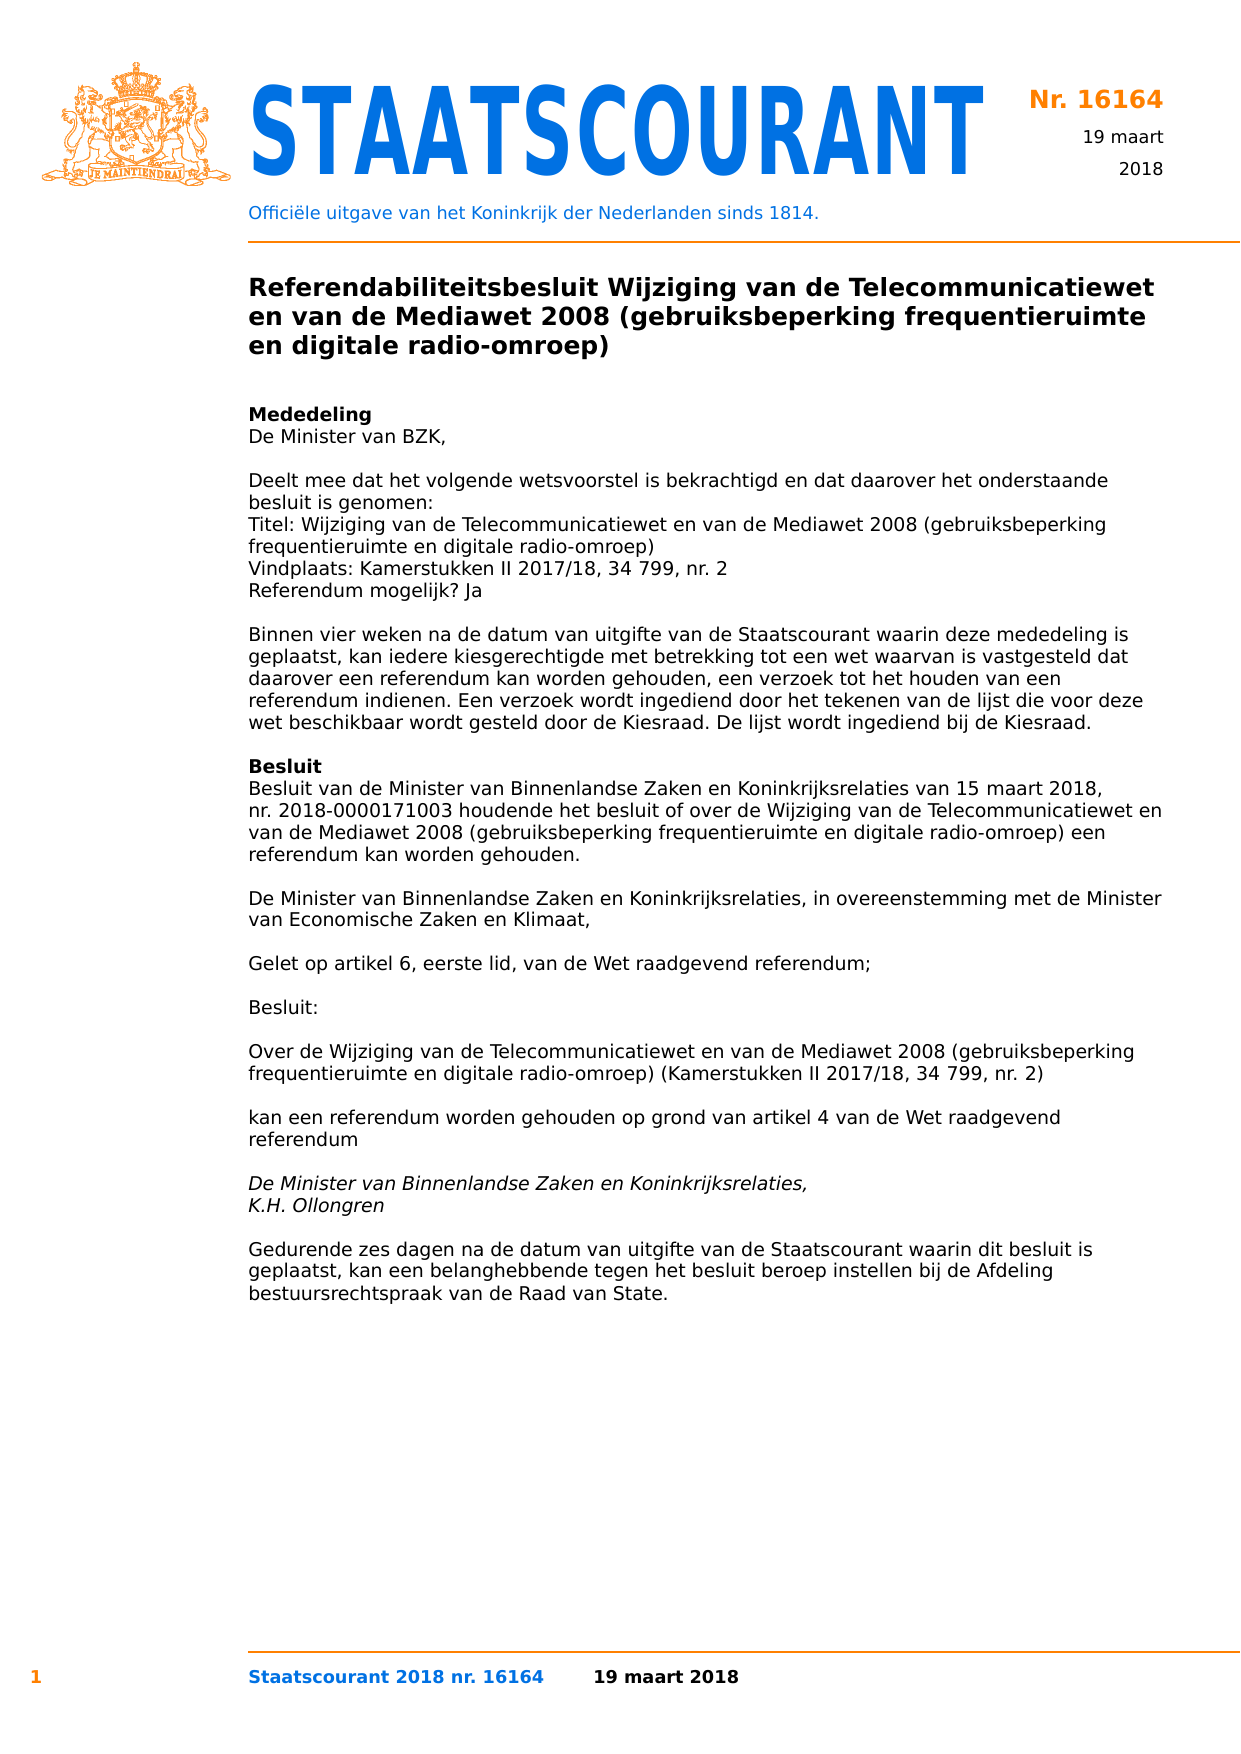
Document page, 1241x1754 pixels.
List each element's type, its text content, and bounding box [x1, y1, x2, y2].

text De Minister van Binnenlandse Zaken en Koninkrijksrelaties, in overeenstemming met de Minister van Economische Zaken en Klimaat, [248, 887, 1163, 931]
picture [41, 62, 231, 186]
table_cell Officiële uitgave van het Koninkrijk der Nederlanden sinds 1814. [248, 203, 1240, 241]
text Vindplaats: Kamerstukken II 2017/18, 34 799, nr. 2 [248, 558, 1163, 580]
table_header STAATSCOURANT [248, 62, 998, 203]
text Besluit [248, 756, 1163, 778]
table_cell 2018 [998, 153, 1240, 203]
text Besluit van de Minister van Binnenlandse Zaken en Koninkrijksrelaties van 15 maart 2018, nr. 2018-0000171003 houdende het besluit of over de Wijziging van de Telecommunicatiewet en van de Mediawet 2008 (gebruiksbeperking frequentieruimte en digitale radio-omroep) een referendum kan worden gehouden. [248, 778, 1163, 866]
text Gedurende zes dagen na de datum van uitgifte van de Staatscourant waarin dit besluit is geplaatst, kan een belanghebbende tegen het besluit beroep instellen bij de Afdeling bestuursrechtspraak van de Raad van State. [248, 1238, 1163, 1304]
table_header [25, 62, 248, 241]
table_cell 19 maart [998, 121, 1240, 153]
text Titel: Wijziging van de Telecommunicatiewet en van de Mediawet 2008 (gebruiksbeperking frequentieruimte en digitale radio-omroep) [248, 514, 1163, 558]
table_header Nr. 16164 [998, 62, 1240, 121]
text Besluit: [248, 997, 1163, 1019]
text De Minister van Binnenlandse Zaken en Koninkrijksrelaties, K.H. Ollongren [248, 1173, 1163, 1217]
text De Minister van BZK, [248, 426, 1163, 448]
text Binnen vier weken na de datum van uitgifte van de Staatscourant waarin deze mededeling is geplaatst, kan iedere kiesgerechtigde met betrekking tot een wet waarvan is vastgesteld dat daarover een referendum kan worden gehouden, een verzoek tot het houden van een referendum indienen. Een verzoek wordt ingediend door het tekenen van de lijst die voor deze wet beschikbaar wordt gesteld door de Kiesraad. De lijst wordt ingediend bij de Kiesraad. [248, 624, 1163, 734]
text Over de Wijziging van de Telecommunicatiewet en van de Mediawet 2008 (gebruiksbeperking frequentieruimte en digitale radio-omroep) (Kamerstukken II 2017/18, 34 799, nr. 2) [248, 1041, 1163, 1085]
text kan een referendum worden gehouden op grond van artikel 4 van de Wet raadgevend referendum [248, 1107, 1163, 1151]
text Gelet op artikel 6, eerste lid, van de Wet raadgevend referendum; [248, 953, 1163, 975]
text Deelt mee dat het volgende wetsvoorstel is bekrachtigd en dat daarover het onderstaande besluit is genomen: [248, 470, 1163, 514]
subtitle Referendabiliteitsbesluit Wijziging van de Telecommunicatiewet en van de Mediawet 2008 (gebruiksbeperking frequentieruimte en digitale radio-omroep) [248, 273, 1163, 361]
text Referendum mogelijk? Ja [248, 580, 1163, 602]
text Mededeling [248, 404, 1163, 426]
